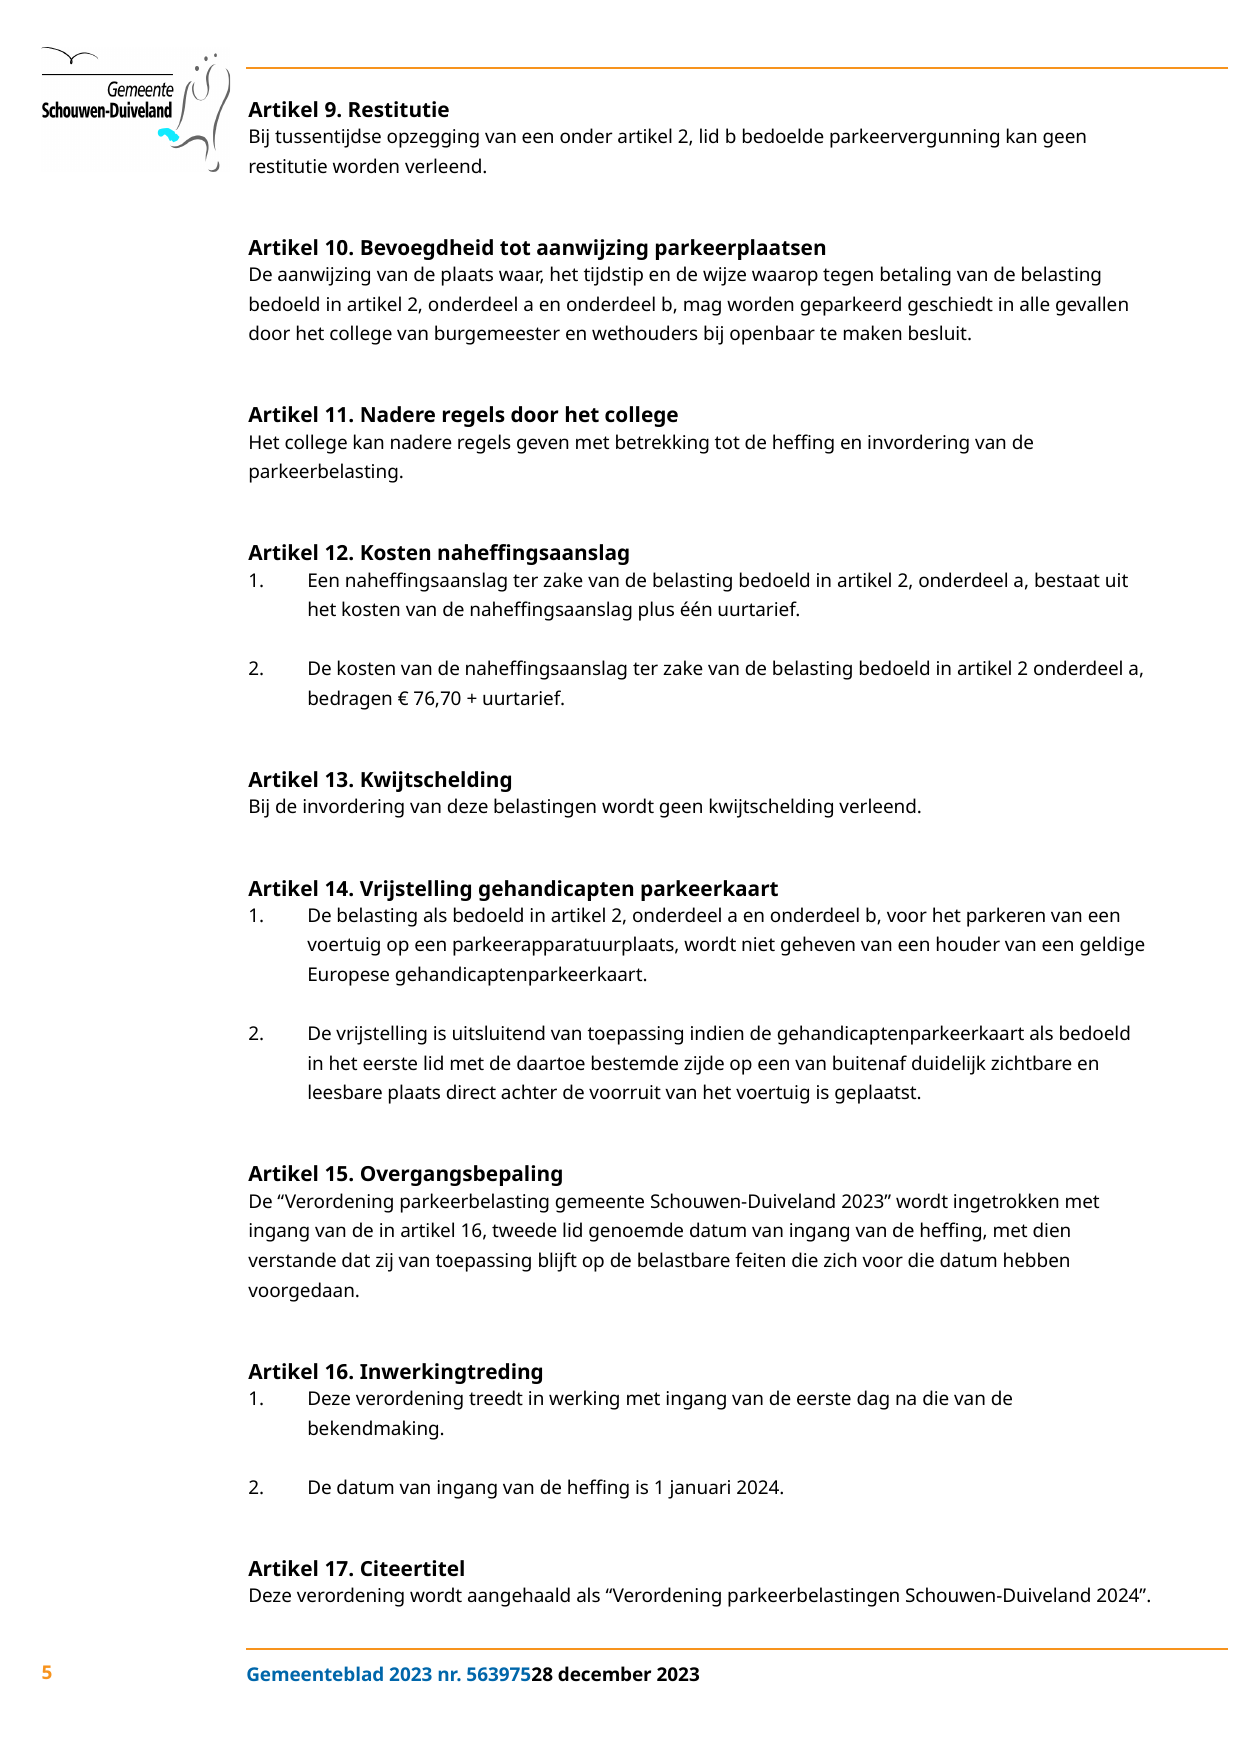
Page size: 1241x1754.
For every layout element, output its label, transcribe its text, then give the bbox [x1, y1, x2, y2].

list De datum van ingang van de heffing is 1 januari 2024. [248, 1474, 1152, 1500]
text Artikel 16. Inwerkingtreding [248, 1357, 1152, 1385]
text Artikel 11. Nadere regels door het college [248, 400, 1152, 429]
text Artikel 14. Vrijstelling gehandicapten parkeerkaart [248, 874, 1152, 902]
text Artikel 12. Kosten naheffingsaanslag [248, 538, 1152, 567]
list Deze verordening treedt in werking met ingang van de eerste dag na die van de bekendmaking. [248, 1385, 1152, 1441]
list De kosten van de naheffingsaanslag ter zake van de belasting bedoeld in artikel 2 onderdeel a, bedragen € 76,70 + uurtarief. [248, 656, 1152, 711]
text De aanwijzing van de plaats waar, het tijdstip en de wijze waarop tegen betaling van de belasting bedoeld in artikel 2, onderdeel a en onderdeel b, mag worden geparkeerd geschiedt in alle gevallen door het college van burgemeester en wethouders bij openbaar te maken besluit. [248, 261, 1152, 346]
text Deze verordening wordt aangehaald als “Verordening parkeerbelastingen Schouwen-Duiveland 2024”. [248, 1582, 1152, 1608]
list Een naheffingsaanslag ter zake van de belasting bedoeld in artikel 2, onderdeel a, bestaat uit het kosten van de naheffingsaanslag plus één uurtarief. [248, 567, 1152, 622]
text Artikel 15. Overgangsbepaling [248, 1159, 1152, 1188]
text De “Verordening parkeerbelasting gemeente Schouwen-Duiveland 2023” wordt ingetrokken met ingang van de in artikel 16, tweede lid genoemde datum van ingang van de heffing, met dien verstande dat zij van toepassing blijft op de belastbare feiten die zich voor die datum hebben voorgedaan. [248, 1188, 1152, 1302]
text Artikel 13. Kwijtschelding [248, 765, 1152, 794]
picture [41, 47, 231, 172]
text Artikel 9. Restitutie [248, 95, 1152, 123]
list De vrijstelling is uitsluitend van toepassing indien de gehandicaptenparkeerkaart als bedoeld in het eerste lid met de daartoe bestemde zijde op een van buitenaf duidelijk zichtbare en leesbare plaats direct achter de voorruit van het voertuig is geplaatst. [248, 1020, 1152, 1105]
text Artikel 17. Citeertitel [248, 1554, 1152, 1582]
list De belasting als bedoeld in artikel 2, onderdeel a en onderdeel b, voor het parkeren van een voertuig op een parkeerapparatuurplaats, wordt niet geheven van een houder van een geldige Europese gehandicaptenparkeerkaart. [248, 902, 1152, 987]
text Bij de invordering van deze belastingen wordt geen kwijtschelding verleend. [248, 794, 1152, 819]
text Het college kan nadere regels geven met betrekking tot de heffing en invordering van de parkeerbelasting. [248, 429, 1152, 484]
text Bij tussentijdse opzegging van een onder artikel 2, lid b bedoelde parkeervergunning kan geen restitutie worden verleend. [248, 123, 1152, 178]
text Artikel 10. Bevoegdheid tot aanwijzing parkeerplaatsen [248, 233, 1152, 261]
